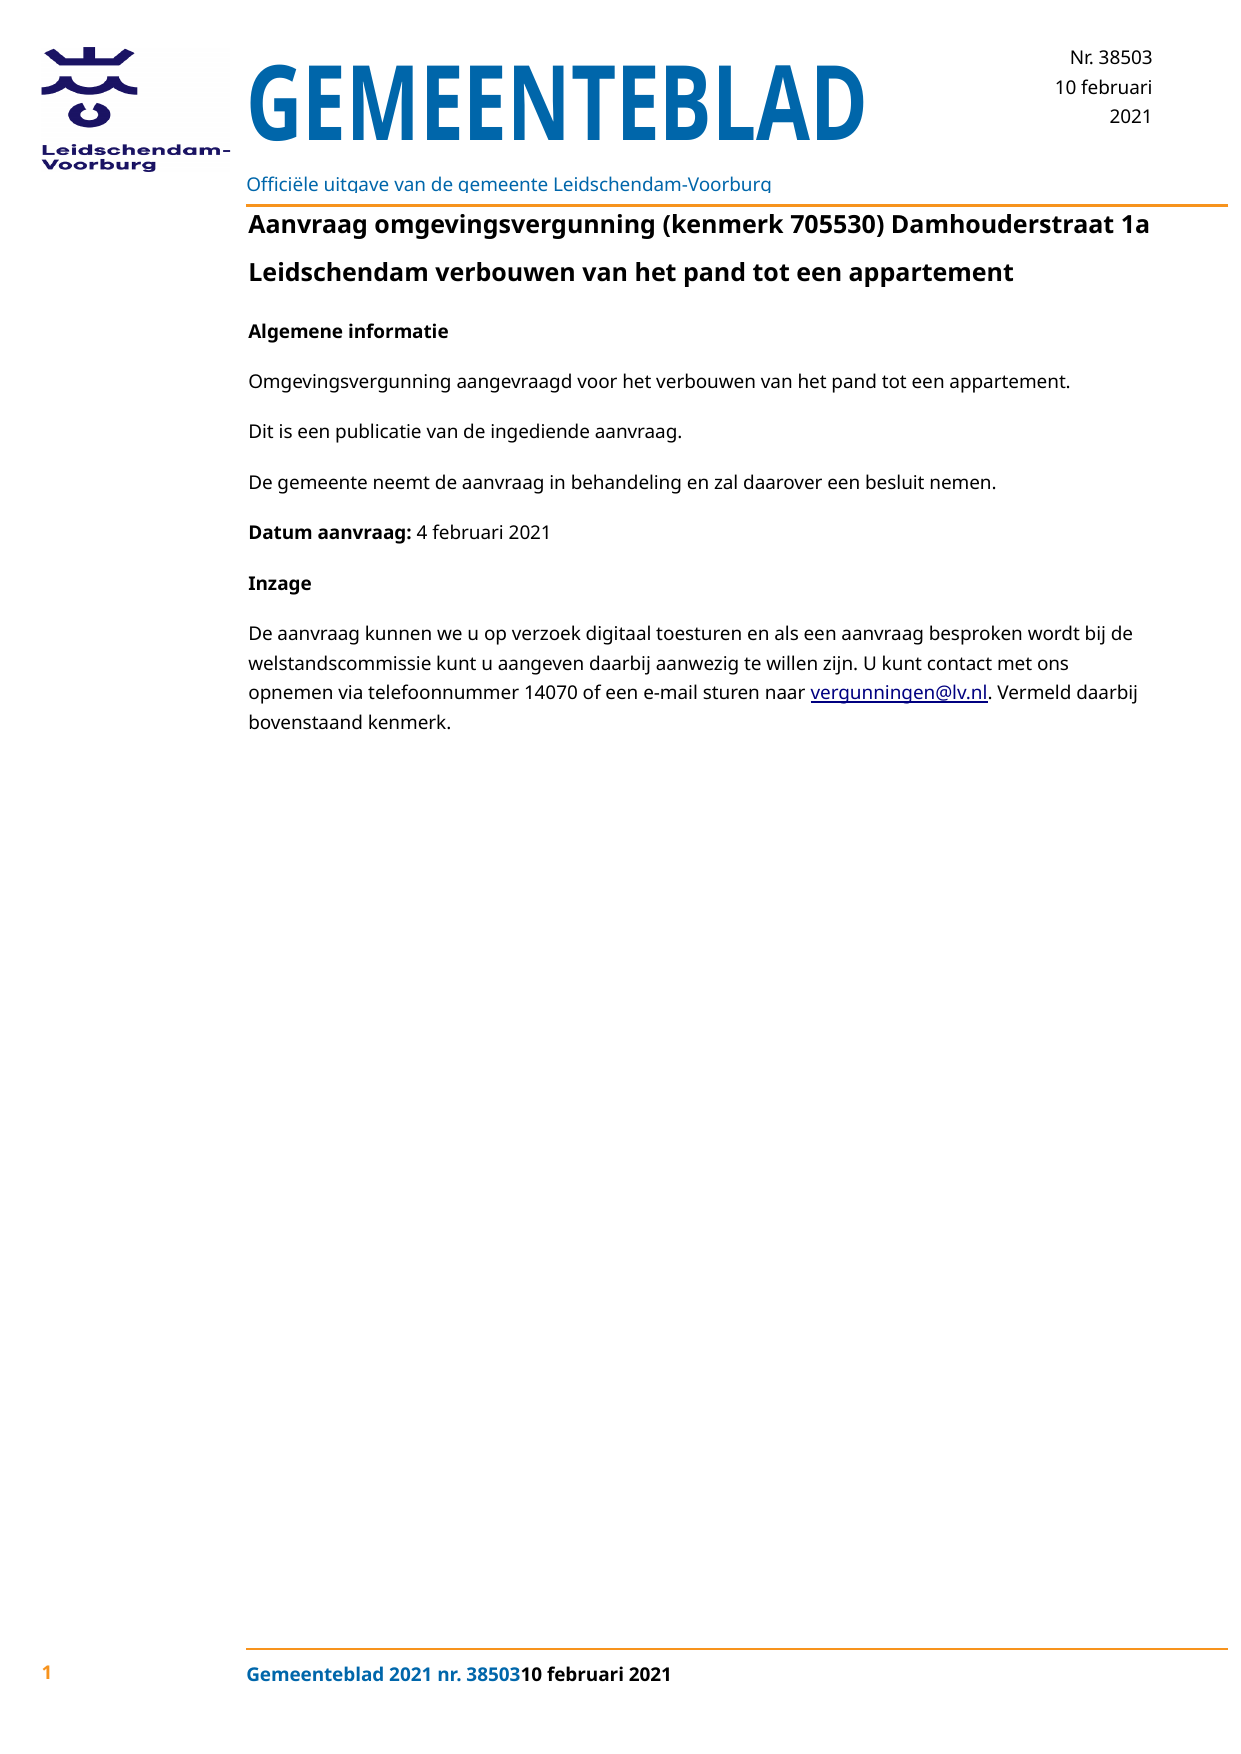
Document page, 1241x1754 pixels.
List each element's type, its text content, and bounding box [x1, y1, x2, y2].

text De gemeente neemt de aanvraag in behandeling en zal daarover een besluit nemen. [248, 469, 1152, 495]
text Inzage [248, 570, 1152, 596]
text Datum aanvraag: 4 februari 2021 [248, 519, 1152, 545]
picture [41, 47, 231, 172]
text De aanvraag kunnen we u op verzoek digitaal toesturen en als een aanvraag besproken wordt bij de welstandscommissie kunt u aangeven daarbij aanwezig te willen zijn. U kunt contact met ons opnemen via telefoonnummer 14070 of een e-mail sturen naar vergunningen@lv.nl. Vermeld daarbij bovenstaand kenmerk. [248, 620, 1152, 735]
text Dit is een publicatie van de ingediende aanvraag. [248, 419, 1152, 444]
text Aanvraag omgevingsvergunning (kenmerk 705530) Damhouderstraat 1a Leidschendam verbouwen van het pand tot een appartement [248, 207, 1152, 288]
text Omgevingsvergunning aangevraagd voor het verbouwen van het pand tot een appartement. [248, 368, 1152, 394]
text Algemene informatie [248, 318, 1152, 344]
